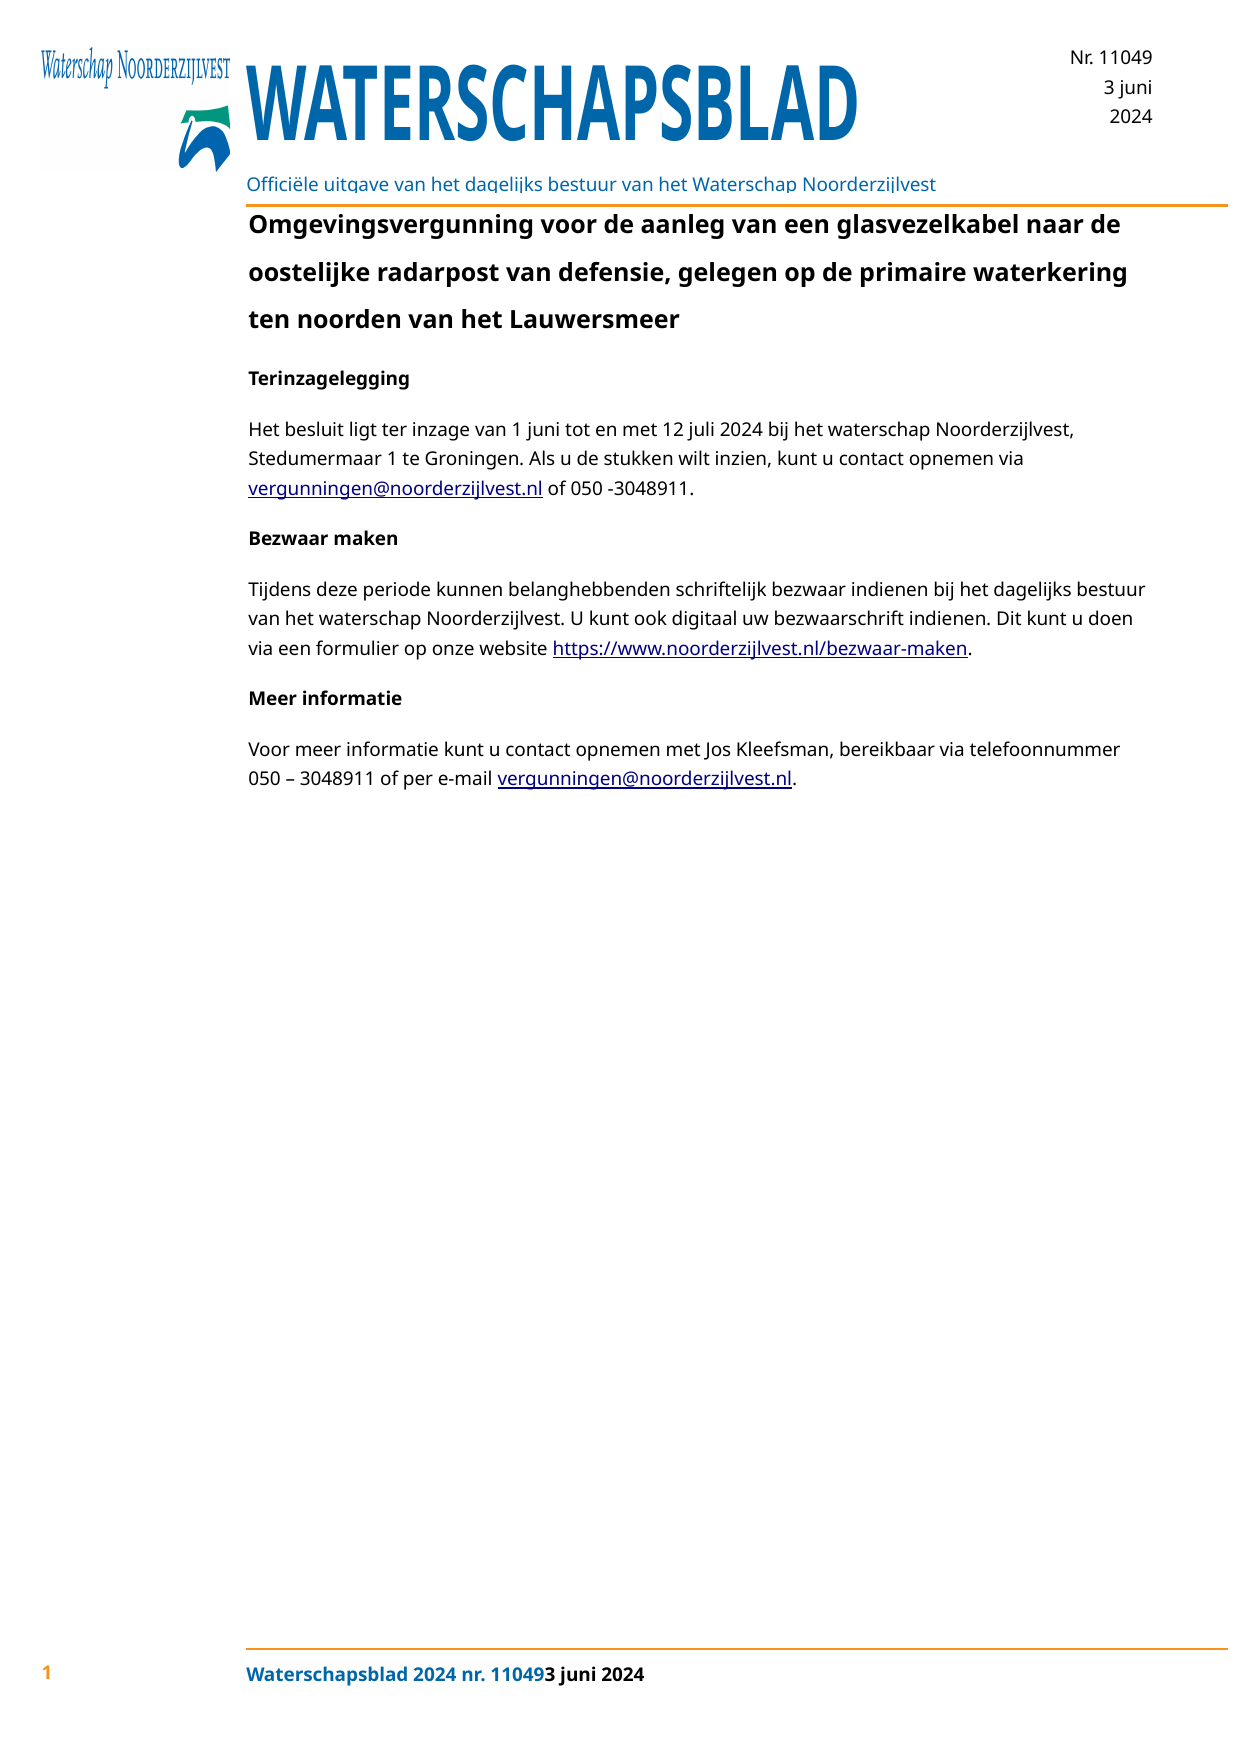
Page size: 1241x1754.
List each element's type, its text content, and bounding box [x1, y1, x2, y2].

text Tijdens deze periode kunnen belanghebbenden schriftelijk bezwaar indienen bij het dagelijks bestuur van het waterschap Noorderzijlvest. U kunt ook digitaal uw bezwaarschrift indienen. Dit kunt u doen via een formulier op onze website https://www.noorderzijlvest.nl/bezwaar-maken. [248, 576, 1152, 661]
text Voor meer informatie kunt u contact opnemen met Jos Kleefsman, bereikbaar via telefoonnummer 050 – 3048911 of per e-mail vergunningen@noorderzijlvest.nl. [248, 736, 1152, 791]
text Het besluit ligt ter inzage van 1 juni tot en met 12 juli 2024 bij het waterschap Noorderzijlvest, Stedumermaar 1 te Groningen. Als u de stukken wilt inzien, kunt u contact opnemen via vergunningen@noorderzijlvest.nl of 050 -3048911. [248, 416, 1152, 501]
picture [41, 47, 231, 172]
text Bezwaar maken [248, 526, 1152, 551]
text Terinzagelegging [248, 366, 1152, 391]
text Meer informatie [248, 686, 1152, 711]
text Omgevingsvergunning voor de aanleg van een glasvezelkabel naar de oostelijke radarpost van defensie, gelegen op de primaire waterkering ten noorden van het Lauwersmeer [248, 207, 1152, 336]
